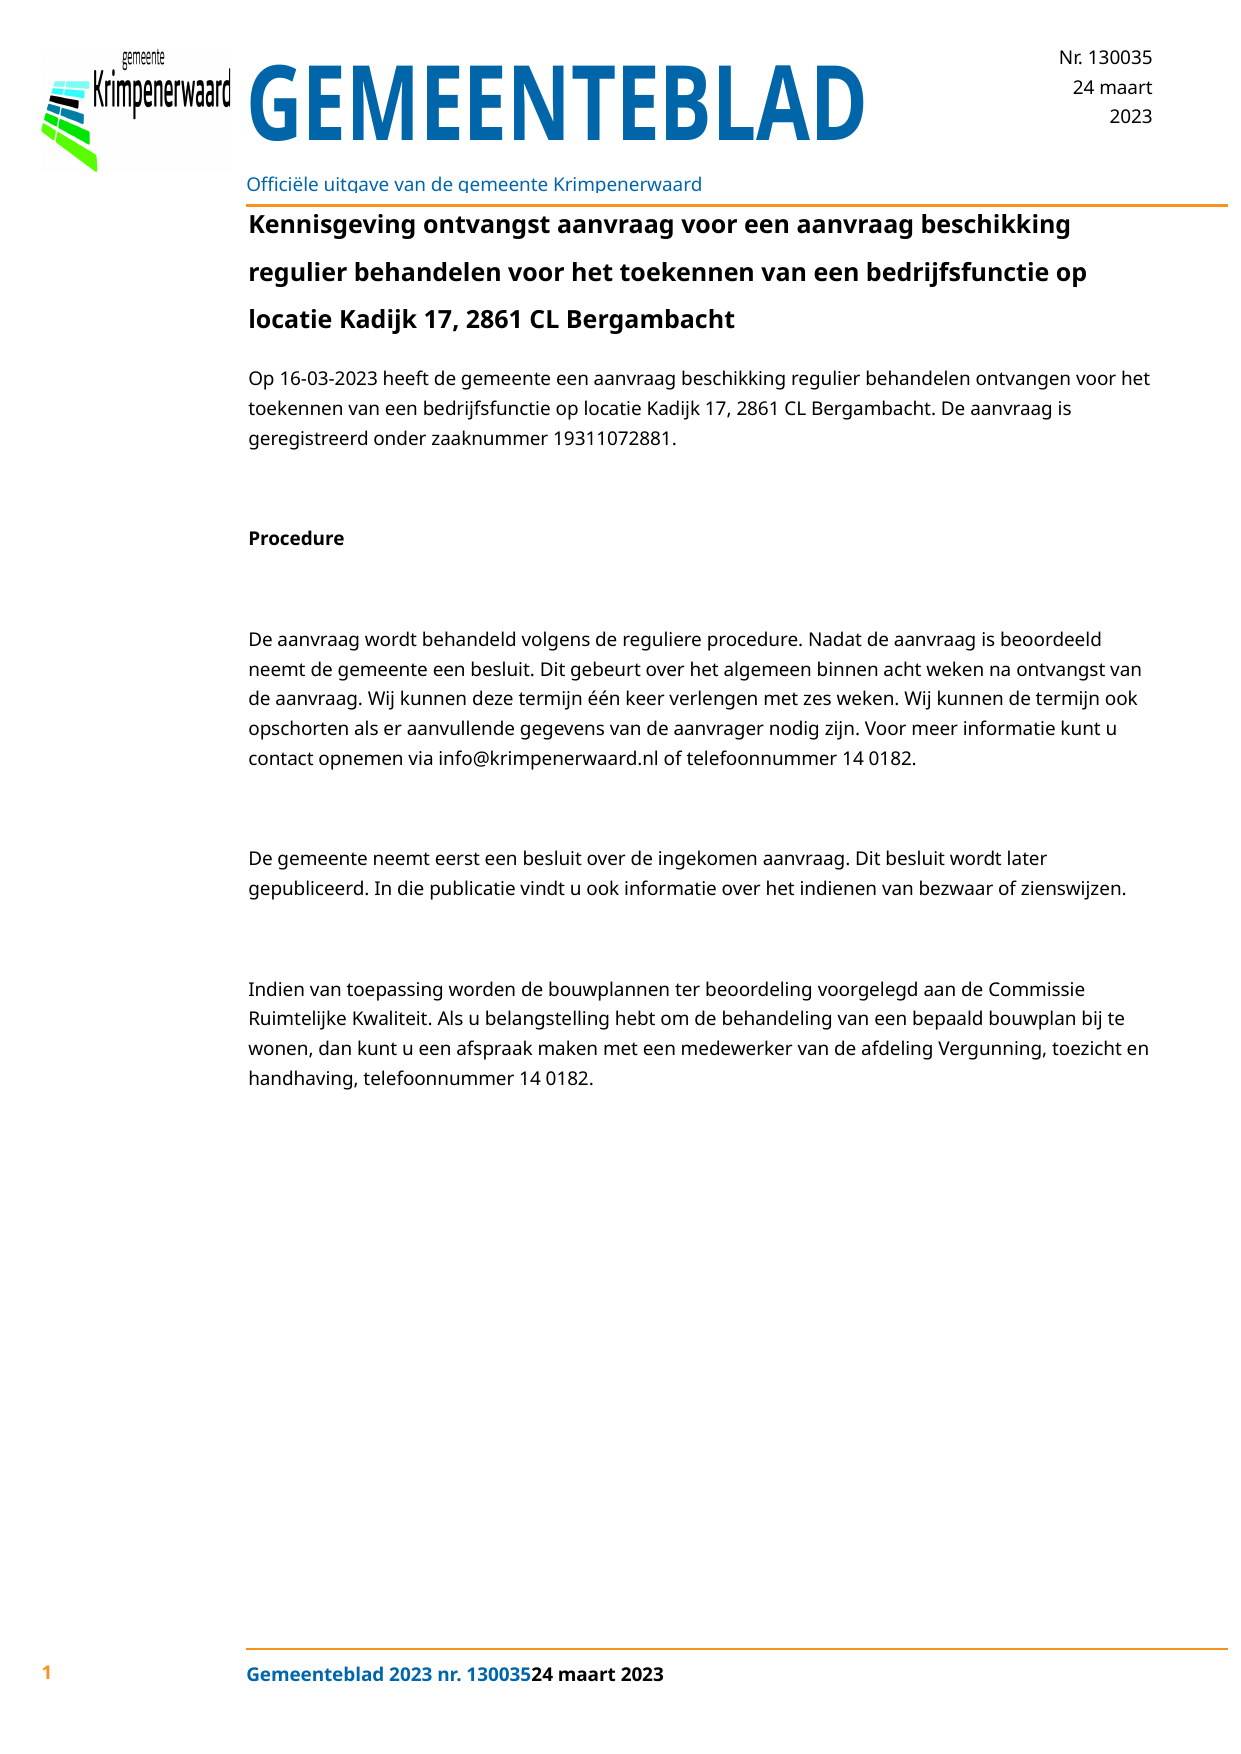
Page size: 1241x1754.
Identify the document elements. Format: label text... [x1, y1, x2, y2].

text Kennisgeving ontvangst aanvraag voor een aanvraag beschikking regulier behandelen voor het toekennen van een bedrijfsfunctie op locatie Kadijk 17, 2861 CL Bergambacht [248, 207, 1152, 336]
text Procedure [248, 526, 1152, 551]
text De gemeente neemt eerst een besluit over de ingekomen aanvraag. Dit besluit wordt later gepubliceerd. In die publicatie vindt u ook informatie over het indienen van bezwaar of zienswijzen. [248, 846, 1152, 901]
text Indien van toepassing worden de bouwplannen ter beoordeling voorgelegd aan de Commissie Ruimtelijke Kwaliteit. Als u belangstelling hebt om de behandeling van een bepaald bouwplan bij te wonen, dan kunt u een afspraak maken met een medewerker van de afdeling Vergunning, toezicht en handhaving, telefoonnummer 14 0182. [248, 976, 1152, 1090]
text Op 16-03-2023 heeft de gemeente een aanvraag beschikking regulier behandelen ontvangen voor het toekennen van een bedrijfsfunctie op locatie Kadijk 17, 2861 CL Bergambacht. De aanvraag is geregistreerd onder zaaknummer 19311072881. [248, 366, 1152, 450]
text De aanvraag wordt behandeld volgens de reguliere procedure. Nadat de aanvraag is beoordeeld neemt de gemeente een besluit. Dit gebeurt over het algemeen binnen acht weken na ontvangst van de aanvraag. Wij kunnen deze termijn één keer verlengen met zes weken. Wij kunnen de termijn ook opschorten als er aanvullende gegevens van de aanvrager nodig zijn. Voor meer informatie kunt u contact opnemen via info@krimpenerwaard.nl of telefoonnummer 14 0182. [248, 626, 1152, 770]
picture [41, 47, 231, 172]
